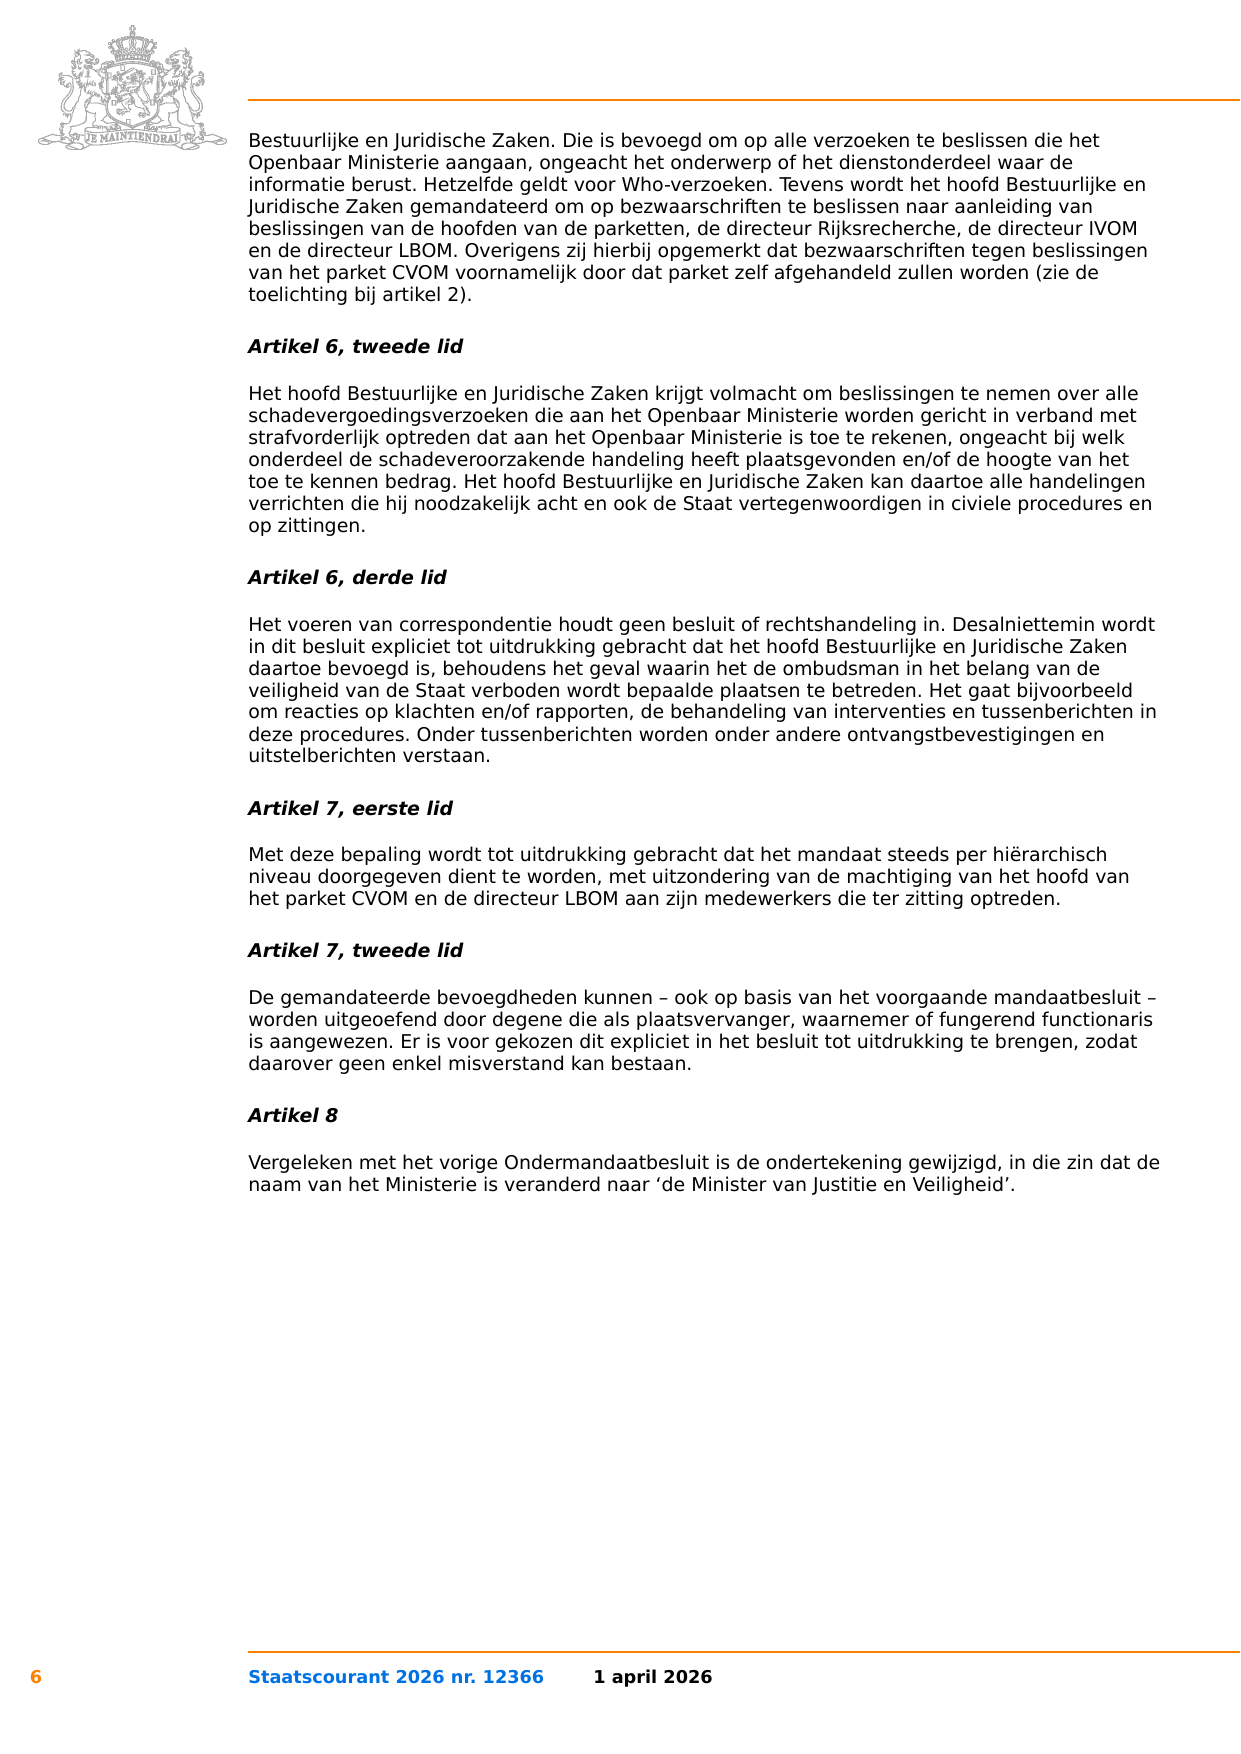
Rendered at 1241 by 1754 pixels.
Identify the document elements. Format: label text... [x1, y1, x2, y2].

subtitle Artikel 8 [248, 1105, 1163, 1127]
text Vergeleken met het vorige Ondermandaatbesluit is de ondertekening gewijzigd, in die zin dat de naam van het Ministerie is veranderd naar ‘de Minister van Justitie en Veiligheid’. [248, 1152, 1163, 1196]
subtitle Artikel 6, derde lid [248, 567, 1163, 588]
text De gemandateerde bevoegdheden kunnen – ook op basis van het voorgaande mandaatbesluit – worden uitgeoefend door degene die als plaatsvervanger, waarnemer of fungerend functionaris is aangewezen. Er is voor gekozen dit expliciet in het besluit tot uitdrukking te brengen, zodat daarover geen enkel misverstand kan bestaan. [248, 987, 1163, 1075]
picture [38, 25, 227, 150]
text Bestuurlijke en Juridische Zaken. Die is bevoegd om op alle verzoeken te beslissen die het Openbaar Ministerie aangaan, ongeacht het onderwerp of het dienstonderdeel waar de informatie berust. Hetzelfde geldt voor Who-verzoeken. Tevens wordt het hoofd Bestuurlijke en Juridische Zaken gemandateerd om op bezwaarschriften te beslissen naar aanleiding van beslissingen van de hoofden van de parketten, de directeur Rijksrecherche, de directeur IVOM en de directeur LBOM. Overigens zij hierbij opgemerkt dat bezwaarschriften tegen beslissingen van het parket CVOM voornamelijk door dat parket zelf afgehandeld zullen worden (zie de toelichting bij artikel 2). [248, 130, 1163, 306]
text Met deze bepaling wordt tot uitdrukking gebracht dat het mandaat steeds per hiërarchisch niveau doorgegeven dient te worden, met uitzondering van de machtiging van het hoofd van het parket CVOM en de directeur LBOM aan zijn medewerkers die ter zitting optreden. [248, 844, 1163, 910]
subtitle Artikel 7, tweede lid [248, 940, 1163, 962]
text Het voeren van correspondentie houdt geen besluit of rechtshandeling in. Desalniettemin wordt in dit besluit expliciet tot uitdrukking gebracht dat het hoofd Bestuurlijke en Juridische Zaken daartoe bevoegd is, behoudens het geval waarin het de ombudsman in het belang van de veiligheid van de Staat verboden wordt bepaalde plaatsen te betreden. Het gaat bijvoorbeeld om reacties op klachten en/of rapporten, de behandeling van interventies en tussenberichten in deze procedures. Onder tussenberichten worden onder andere ontvangstbevestigingen en uitstelberichten verstaan. [248, 613, 1163, 767]
subtitle Artikel 6, tweede lid [248, 336, 1163, 358]
subtitle Artikel 7, eerste lid [248, 797, 1163, 819]
text Het hoofd Bestuurlijke en Juridische Zaken krijgt volmacht om beslissingen te nemen over alle schadevergoedingsverzoeken die aan het Openbaar Ministerie worden gericht in verband met strafvorderlijk optreden dat aan het Openbaar Ministerie is toe te rekenen, ongeacht bij welk onderdeel de schadeveroorzakende handeling heeft plaatsgevonden en/of de hoogte van het toe te kennen bedrag. Het hoofd Bestuurlijke en Juridische Zaken kan daartoe alle handelingen verrichten die hij noodzakelijk acht en ook de Staat vertegenwoordigen in civiele procedures en op zittingen. [248, 383, 1163, 537]
